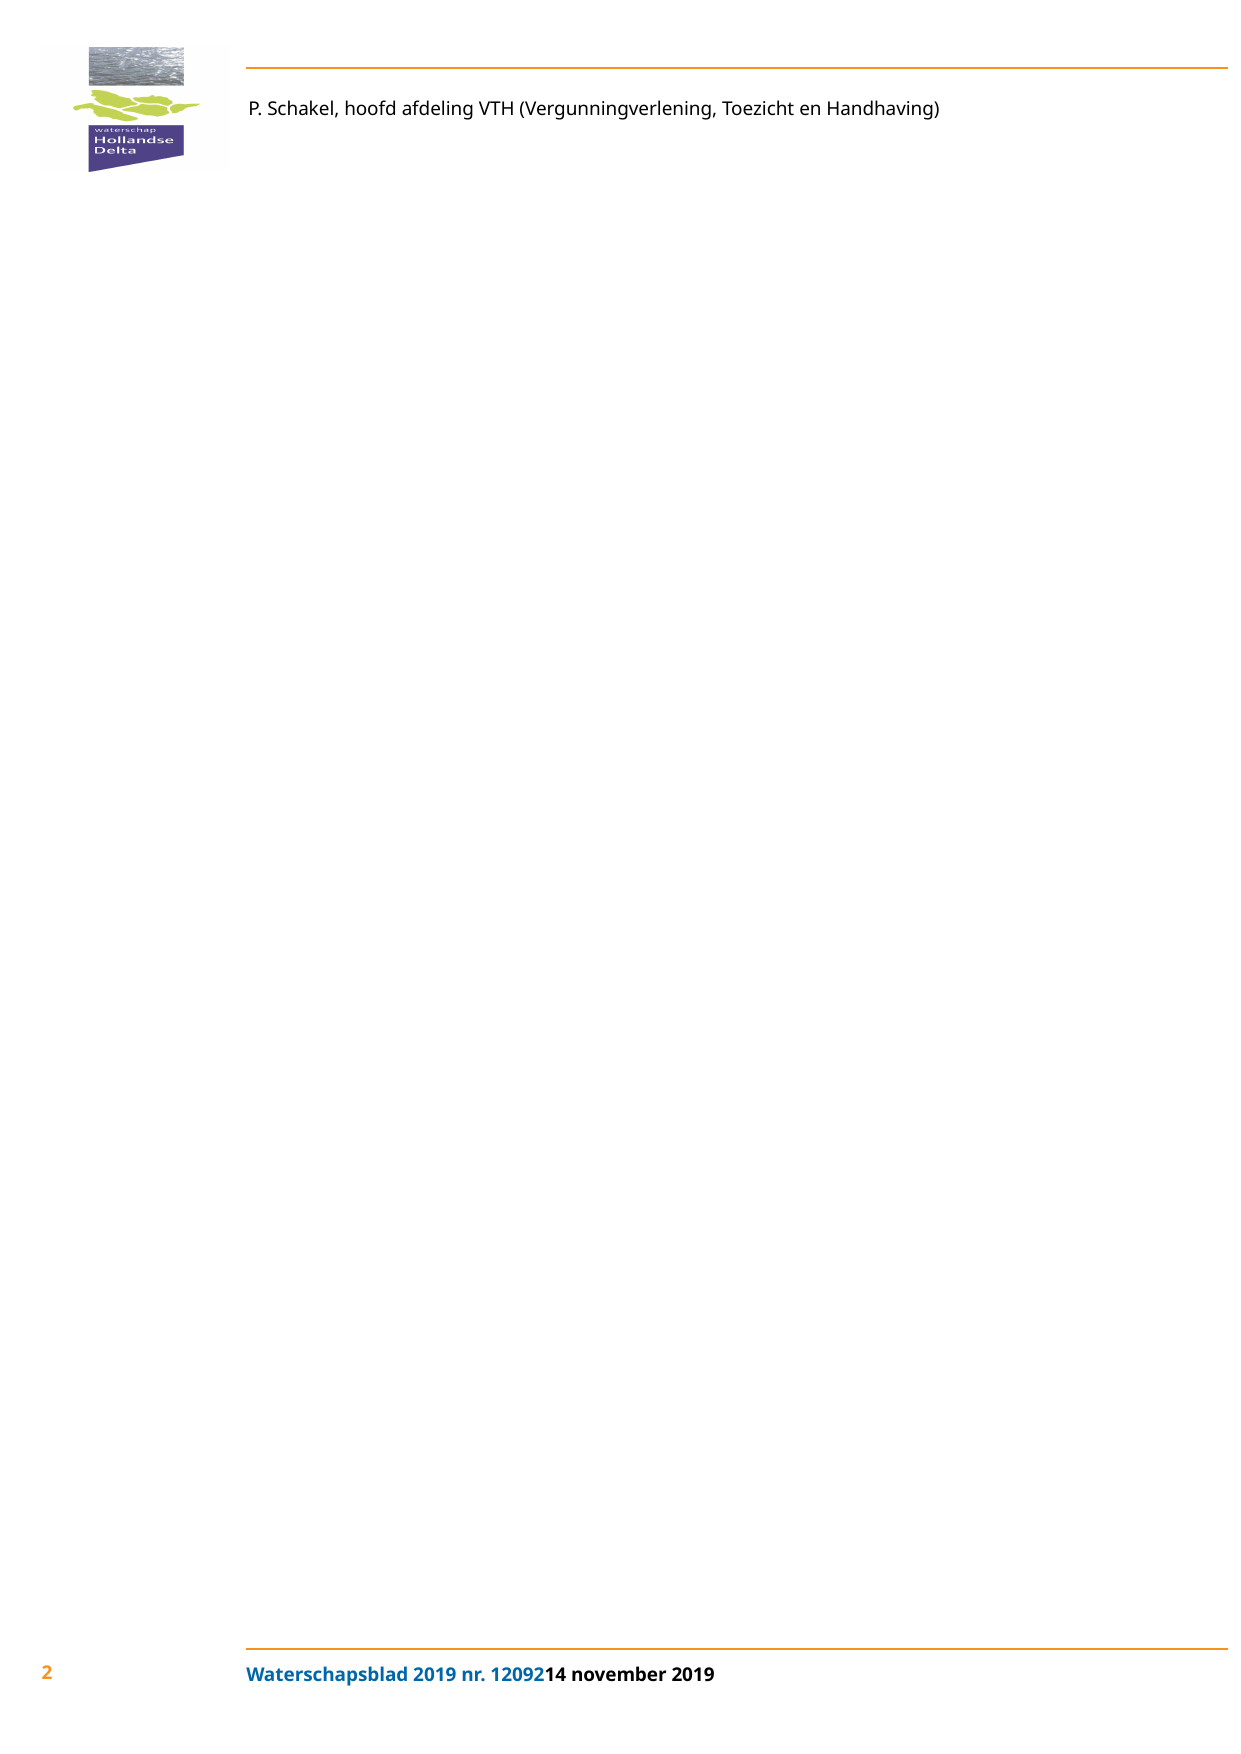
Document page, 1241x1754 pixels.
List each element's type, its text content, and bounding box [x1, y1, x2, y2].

text P. Schakel, hoofd afdeling VTH (Vergunningverlening, Toezicht en Handhaving) [248, 95, 1152, 121]
picture [41, 47, 231, 172]
